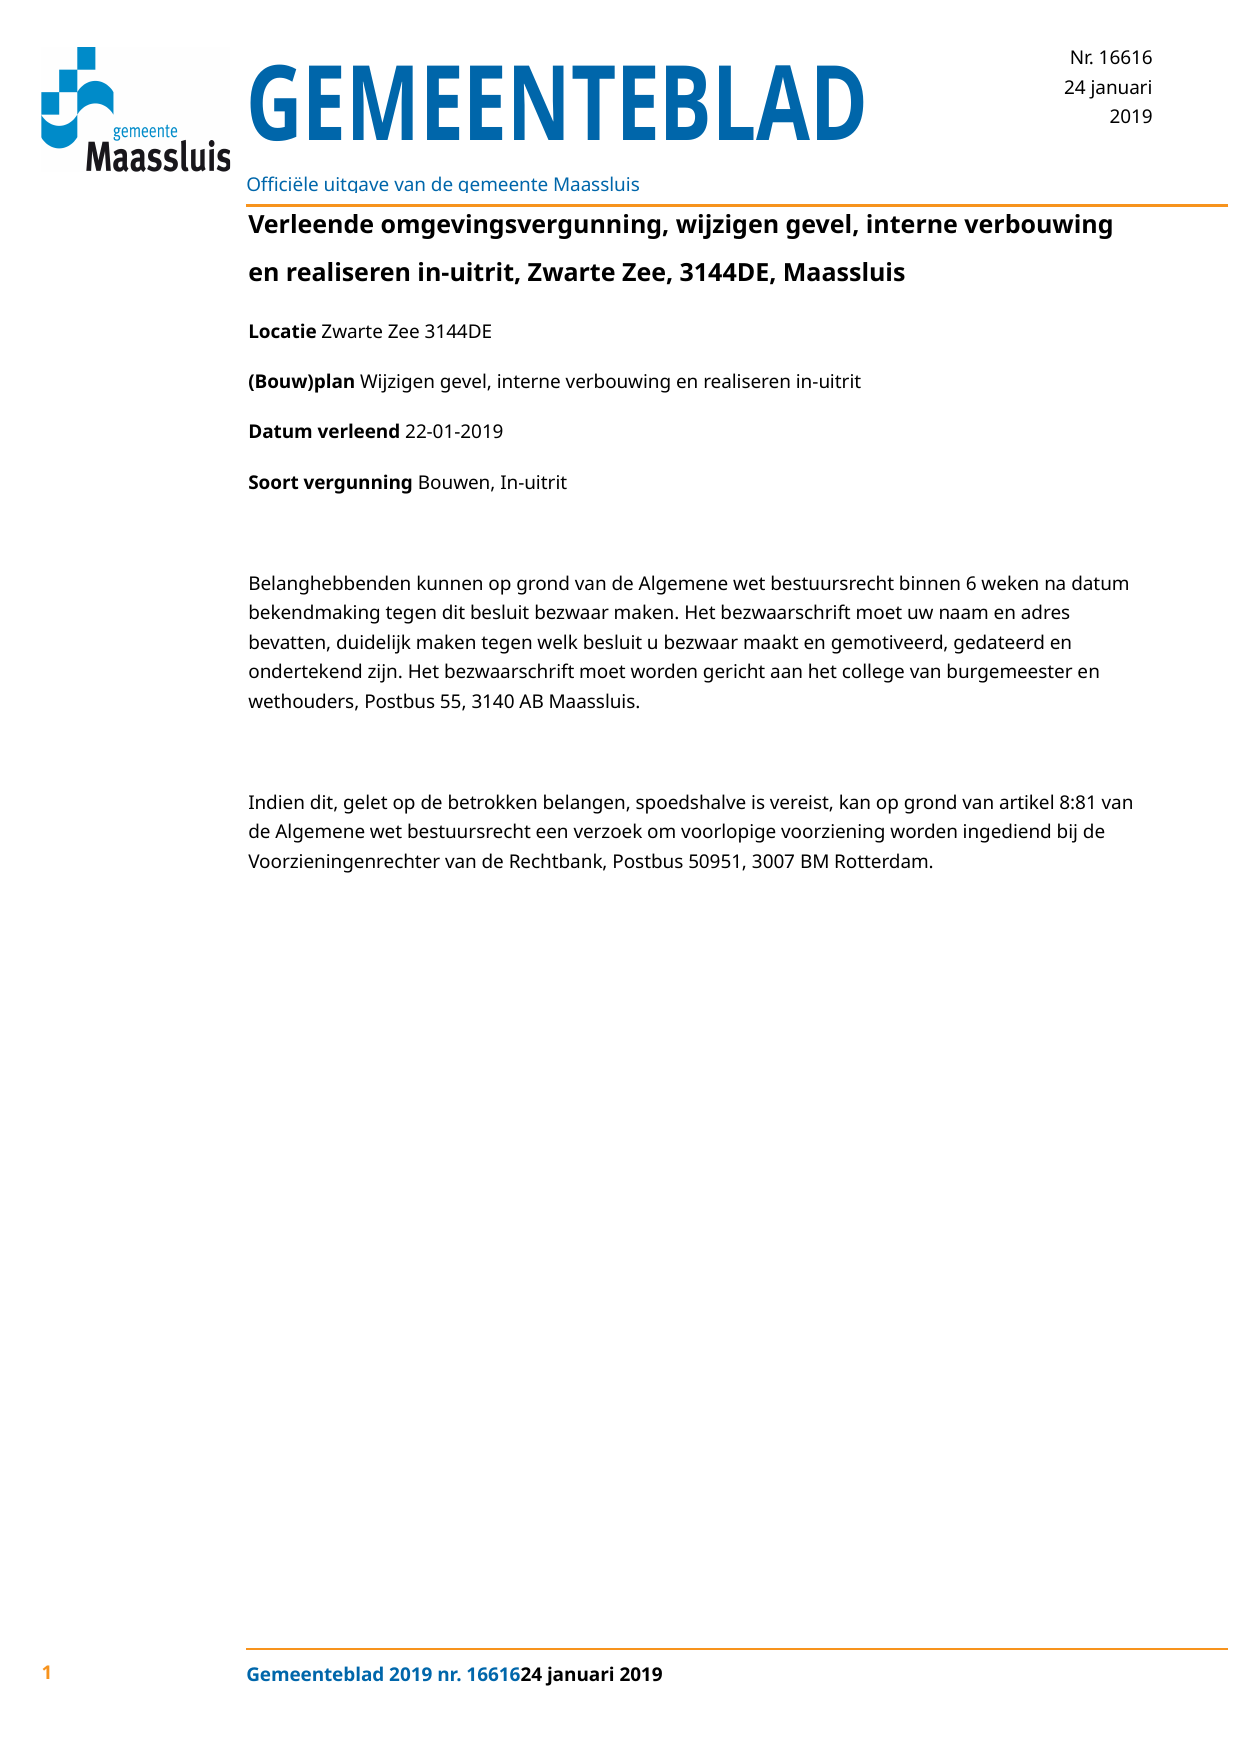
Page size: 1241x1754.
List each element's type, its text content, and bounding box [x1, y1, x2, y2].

text Indien dit, gelet op de betrokken belangen, spoedshalve is vereist, kan op grond van artikel 8:81 van de Algemene wet bestuursrecht een verzoek om voorlopige voorziening worden ingediend bij de Voorzieningenrechter van de Rechtbank, Postbus 50951, 3007 BM Rotterdam. [248, 789, 1152, 874]
picture [41, 47, 77, 92]
text Verleende omgevingsvergunning, wijzigen gevel, interne verbouwing en realiseren in-uitrit, Zwarte Zee, 3144DE, Maassluis [248, 207, 1152, 288]
text (Bouw)plan Wijzigen gevel, interne verbouwing en realiseren in-uitrit [248, 368, 1152, 394]
text Belanghebbenden kunnen op grond van de Algemene wet bestuursrecht binnen 6 weken na datum bekendmaking tegen dit besluit bezwaar maken. Het bezwaarschrift moet uw naam en adres bevatten, duidelijk maken tegen welk besluit u bezwaar maakt en gemotiveerd, gedateerd en ondertekend zijn. Het bezwaarschrift moet worden gericht aan het college van burgemeester en wethouders, Postbus 55, 3140 AB Maassluis. [248, 570, 1152, 714]
picture [41, 47, 231, 172]
text Locatie Zwarte Zee 3144DE [248, 318, 1152, 344]
text Soort vergunning Bouwen, In-uitrit [248, 469, 1152, 495]
text Datum verleend 22-01-2019 [248, 419, 1152, 444]
